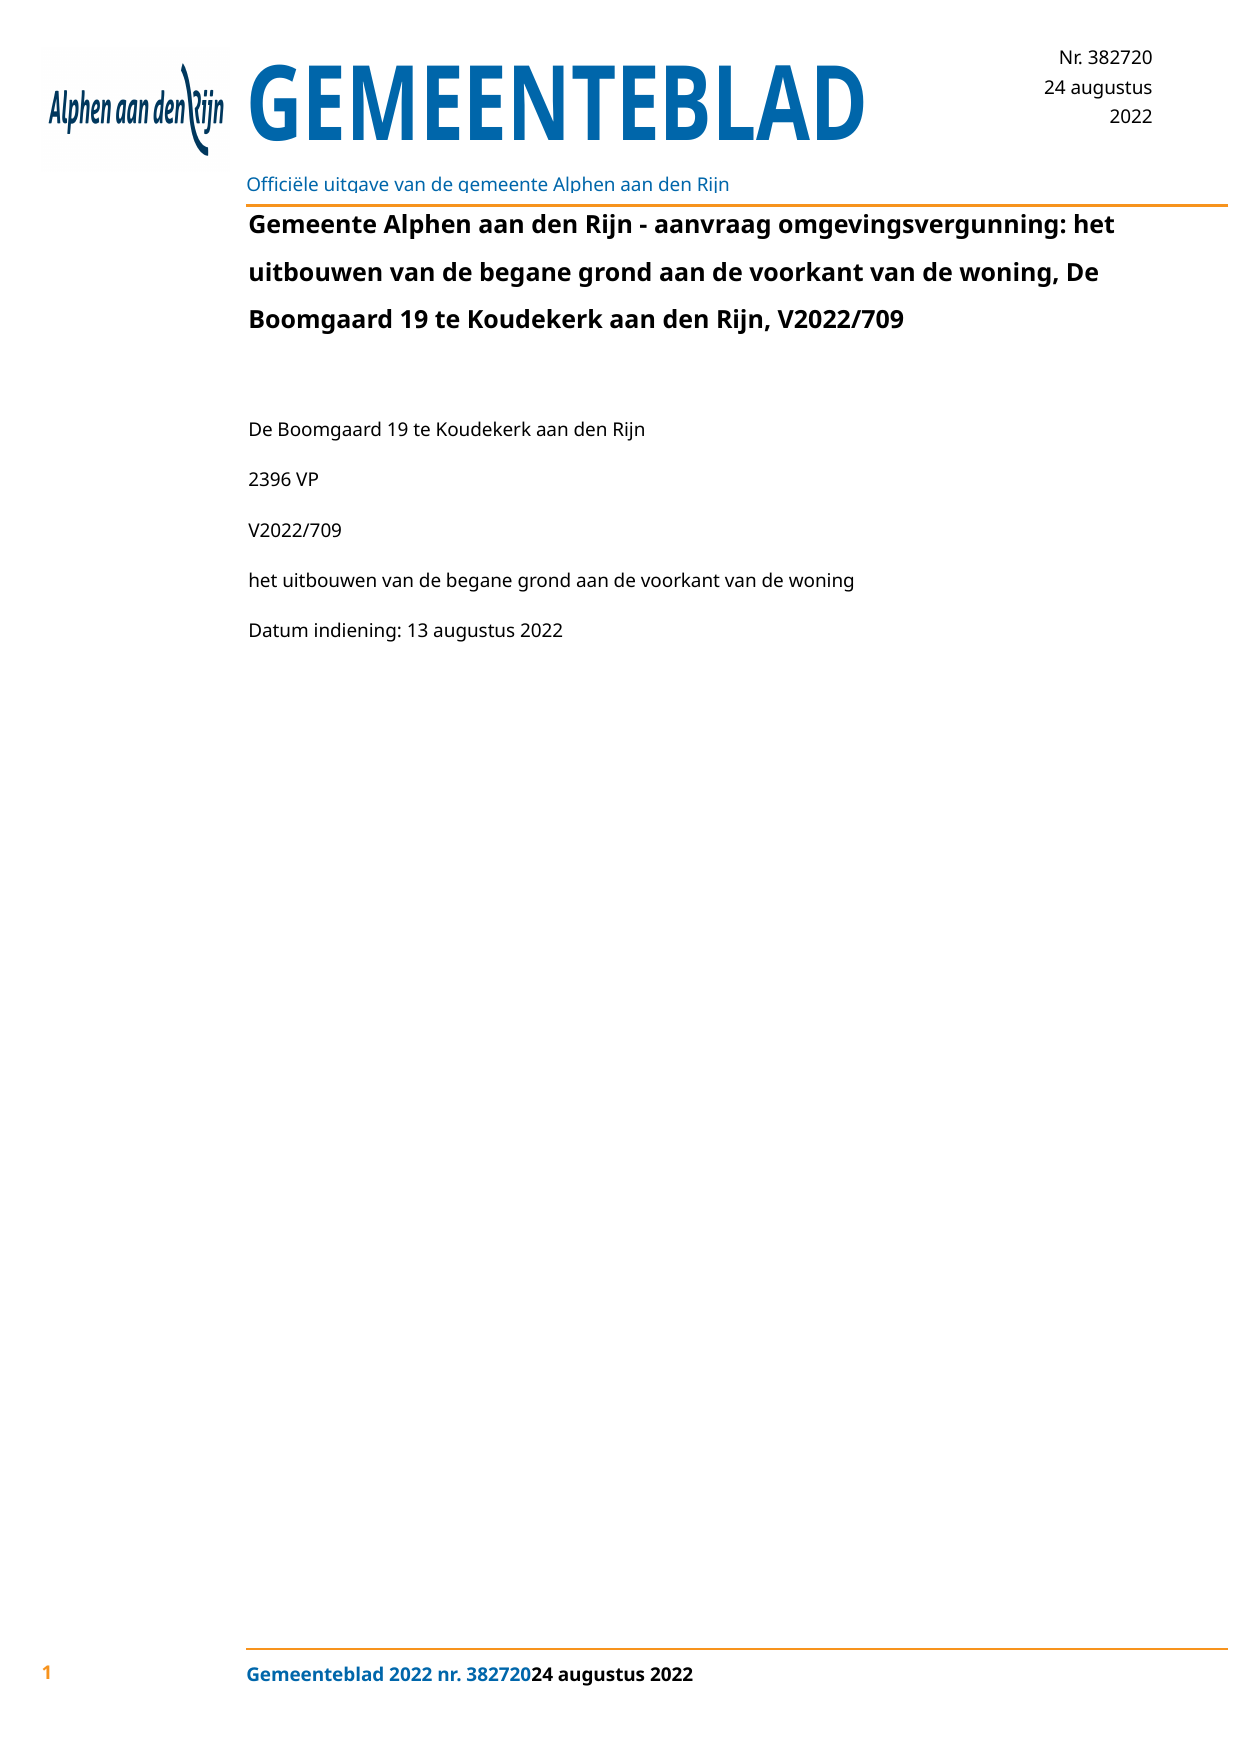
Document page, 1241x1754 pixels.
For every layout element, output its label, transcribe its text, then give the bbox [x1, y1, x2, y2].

text De Boomgaard 19 te Koudekerk aan den Rijn [248, 416, 1152, 442]
picture [41, 47, 231, 172]
text V2022/709 [248, 517, 1152, 542]
text Gemeente Alphen aan den Rijn - aanvraag omgevingsvergunning: het uitbouwen van de begane grond aan de voorkant van de woning, De Boomgaard 19 te Koudekerk aan den Rijn, V2022/709 [248, 207, 1152, 336]
text 2396 VP [248, 466, 1152, 492]
text Datum indiening: 13 augustus 2022 [248, 618, 1152, 643]
text het uitbouwen van de begane grond aan de voorkant van de woning [248, 567, 1152, 593]
